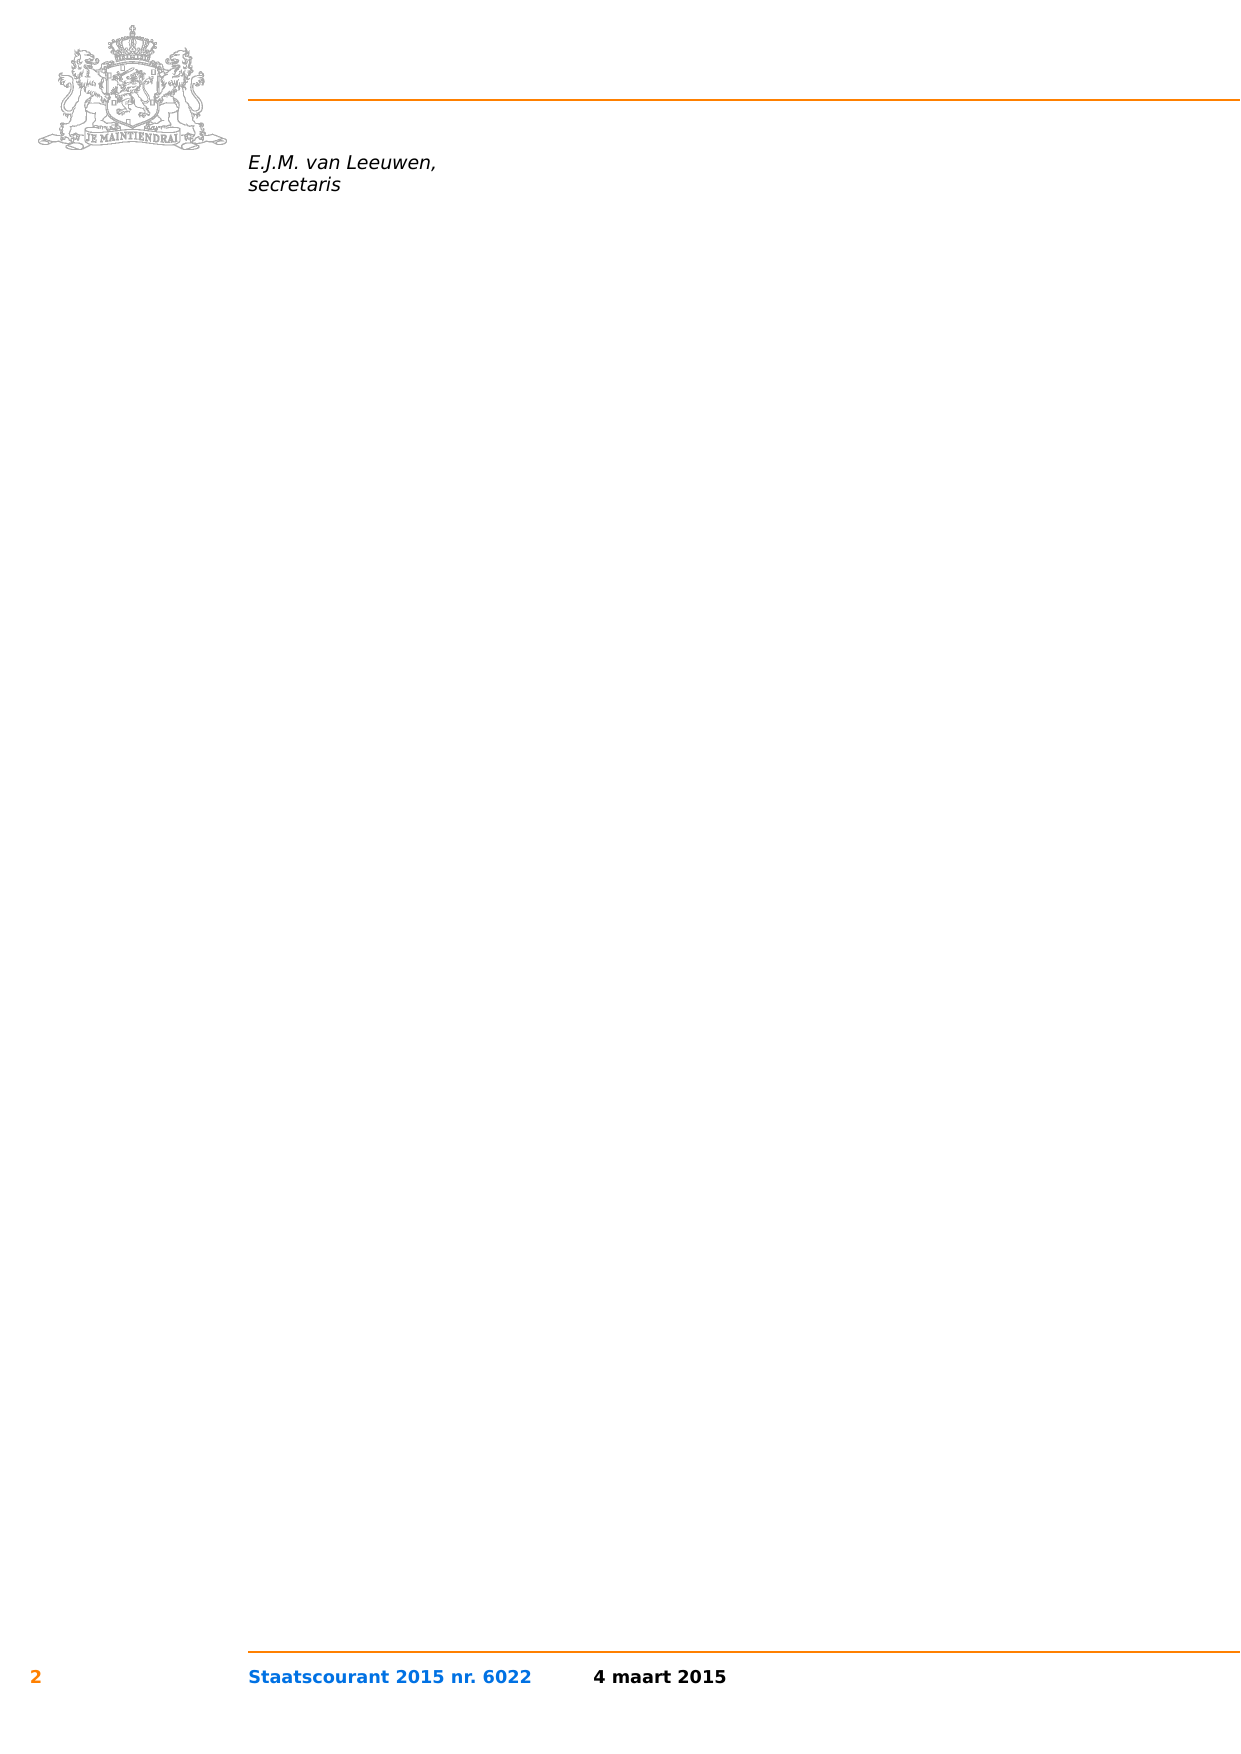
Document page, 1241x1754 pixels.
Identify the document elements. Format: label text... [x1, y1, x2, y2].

picture [38, 25, 227, 150]
text E.J.M. van Leeuwen, secretaris [248, 130, 1163, 196]
